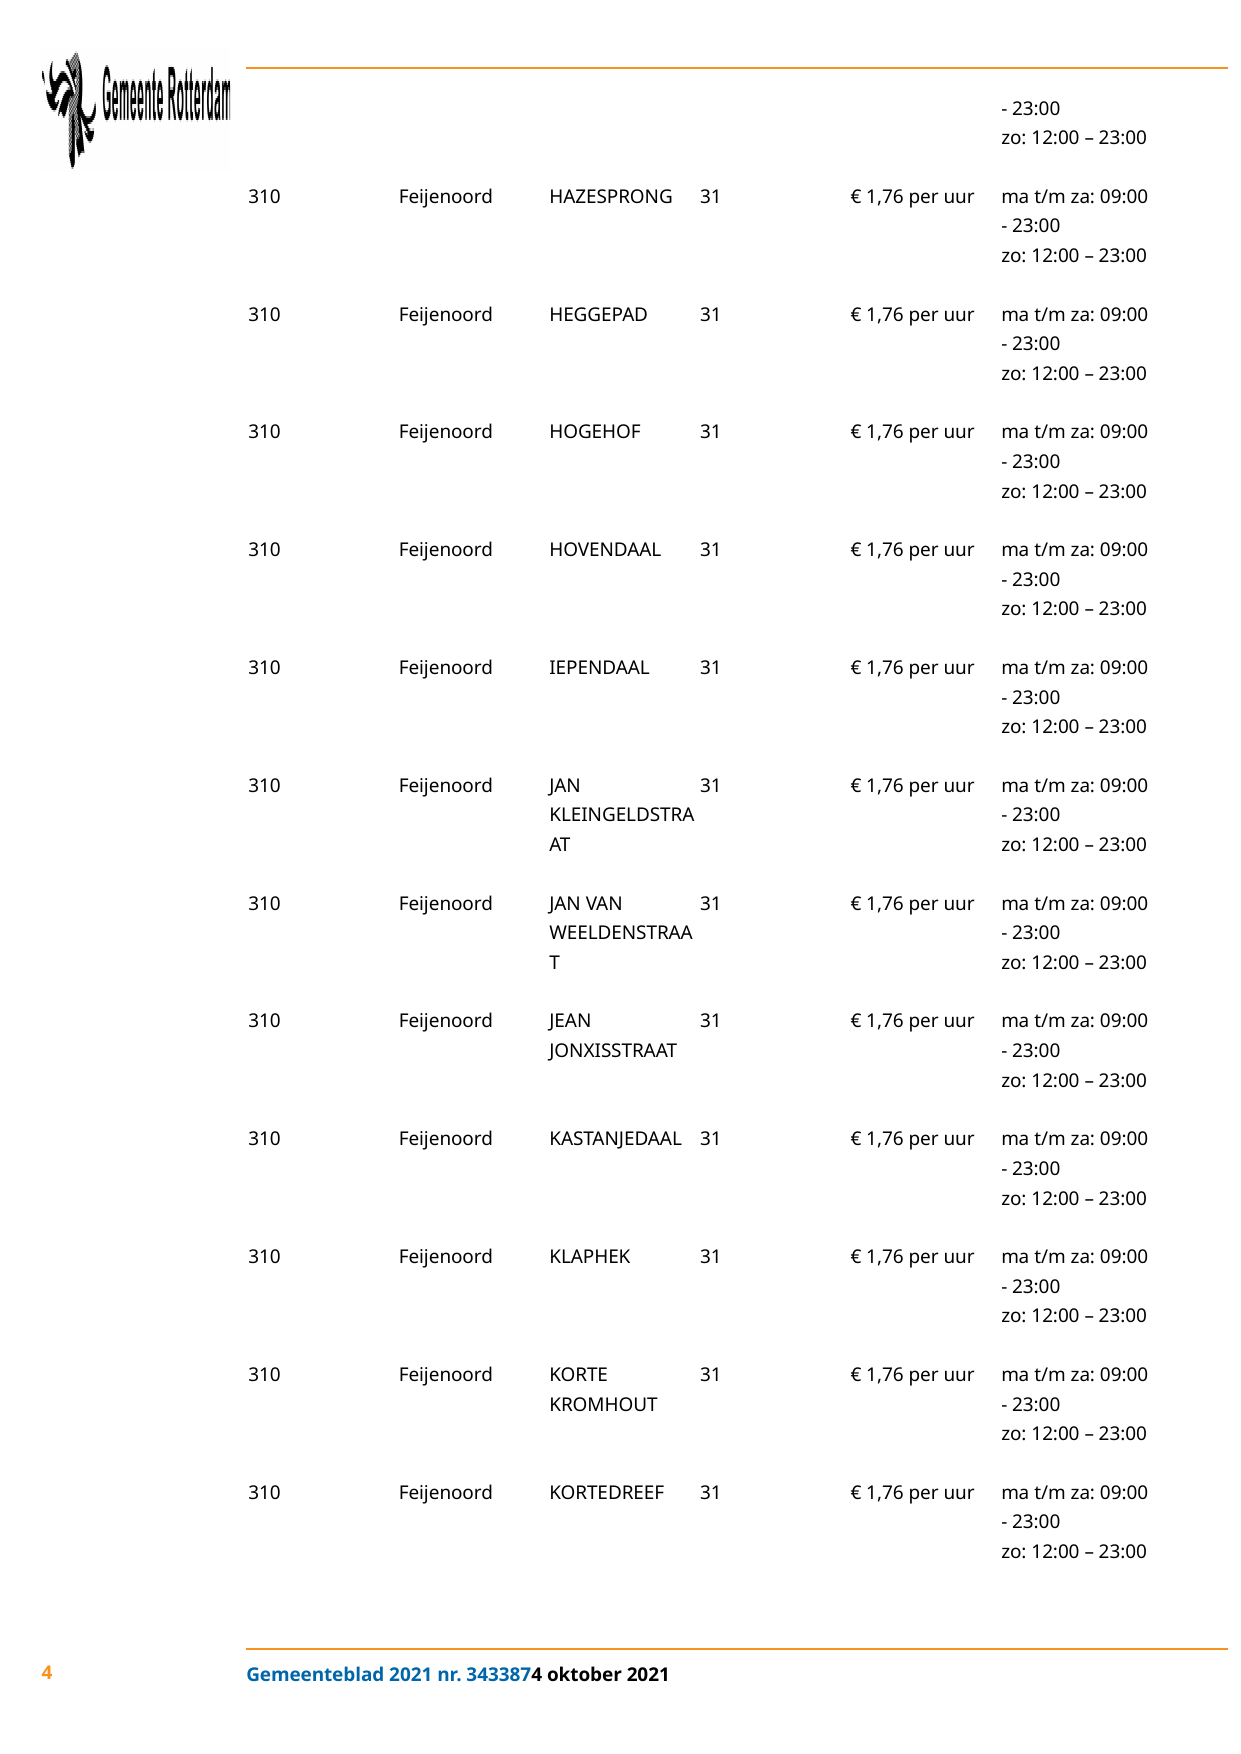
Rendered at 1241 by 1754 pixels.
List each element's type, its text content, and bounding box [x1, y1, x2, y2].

table_header 310 [248, 890, 398, 975]
table_header Feijenoord [399, 1243, 549, 1328]
table_header 31 [700, 1126, 850, 1210]
table_header ma t/m za: 09:00 - 23:00 zo: 12:00 – 23:00 [1001, 772, 1152, 857]
table_header Feijenoord [399, 536, 549, 621]
table_header Feijenoord [399, 890, 549, 975]
table_header Feijenoord [399, 183, 549, 268]
table_header € 1,76 per uur [850, 1243, 1001, 1328]
table_header 310 [248, 536, 398, 621]
table_header JAN KLEINGELDSTRAAT [549, 772, 700, 857]
table_header 310 [248, 1008, 398, 1093]
table_header [549, 95, 700, 150]
table_header 310 [248, 1126, 398, 1210]
table_header € 1,76 per uur [850, 301, 1001, 386]
table_header € 1,76 per uur [850, 772, 1001, 857]
table_header Feijenoord [399, 1126, 549, 1210]
table_header 310 [248, 301, 398, 386]
table_header € 1,76 per uur [850, 1479, 1001, 1564]
table_header HEGGEPAD [549, 301, 700, 386]
table_header KORTE KROMHOUT [549, 1361, 700, 1446]
table_header € 1,76 per uur [850, 1008, 1001, 1093]
table_header € 1,76 per uur [850, 1126, 1001, 1210]
table_header € 1,76 per uur [850, 419, 1001, 503]
table_header Feijenoord [399, 301, 549, 386]
table_header 31 [700, 1008, 850, 1093]
table_header ma t/m za: 09:00 - 23:00 zo: 12:00 – 23:00 [1001, 1008, 1152, 1093]
table_header Feijenoord [399, 1361, 549, 1446]
table_header € 1,76 per uur [850, 536, 1001, 621]
picture [41, 47, 231, 172]
table_header Feijenoord [399, 1479, 549, 1564]
table_header Feijenoord [399, 654, 549, 739]
table_header € 1,76 per uur [850, 654, 1001, 739]
table_header 310 [248, 419, 398, 503]
table_header HOVENDAAL [549, 536, 700, 621]
table_header HOGEHOF [549, 419, 700, 503]
table_header 31 [700, 654, 850, 739]
table_header 310 [248, 772, 398, 857]
table_header 31 [700, 772, 850, 857]
table_header 31 [700, 536, 850, 621]
table_header - 23:00 zo: 12:00 – 23:00 [1001, 95, 1152, 150]
table_header ma t/m za: 09:00 - 23:00 zo: 12:00 – 23:00 [1001, 1243, 1152, 1328]
table_header ma t/m za: 09:00 - 23:00 zo: 12:00 – 23:00 [1001, 1126, 1152, 1210]
table_header Feijenoord [399, 419, 549, 503]
table_header IEPENDAAL [549, 654, 700, 739]
table_header ma t/m za: 09:00 - 23:00 zo: 12:00 – 23:00 [1001, 890, 1152, 975]
table_header JAN VAN WEELDENSTRAAT [549, 890, 700, 975]
table_header 31 [700, 301, 850, 386]
table_header KLAPHEK [549, 1243, 700, 1328]
table_header ma t/m za: 09:00 - 23:00 zo: 12:00 – 23:00 [1001, 419, 1152, 503]
table_header € 1,76 per uur [850, 890, 1001, 975]
table_header KASTANJEDAAL [549, 1126, 700, 1210]
table_header 310 [248, 1361, 398, 1446]
table_header 31 [700, 419, 850, 503]
table_header ma t/m za: 09:00 - 23:00 zo: 12:00 – 23:00 [1001, 1479, 1152, 1564]
table_header ma t/m za: 09:00 - 23:00 zo: 12:00 – 23:00 [1001, 536, 1152, 621]
table_header HAZESPRONG [549, 183, 700, 268]
table_header € 1,76 per uur [850, 183, 1001, 268]
table_header [248, 95, 398, 150]
table_header 31 [700, 1361, 850, 1446]
table_header Feijenoord [399, 772, 549, 857]
table_header ma t/m za: 09:00 - 23:00 zo: 12:00 – 23:00 [1001, 183, 1152, 268]
table_header 31 [700, 1243, 850, 1328]
table_header [399, 95, 549, 150]
table_header 31 [700, 1479, 850, 1564]
table_header [850, 95, 1001, 150]
table_header ma t/m za: 09:00 - 23:00 zo: 12:00 – 23:00 [1001, 301, 1152, 386]
table_header JEAN JONXISSTRAAT [549, 1008, 700, 1093]
table_header 310 [248, 183, 398, 268]
table_header € 1,76 per uur [850, 1361, 1001, 1446]
table_header [700, 95, 850, 150]
table_header KORTEDREEF [549, 1479, 700, 1564]
table_header 31 [700, 890, 850, 975]
table_header ma t/m za: 09:00 - 23:00 zo: 12:00 – 23:00 [1001, 654, 1152, 739]
table_header 310 [248, 1243, 398, 1328]
table_header Feijenoord [399, 1008, 549, 1093]
table_header ma t/m za: 09:00 - 23:00 zo: 12:00 – 23:00 [1001, 1361, 1152, 1446]
table_header 31 [700, 183, 850, 268]
table_header 310 [248, 654, 398, 739]
table_header 310 [248, 1479, 398, 1564]
